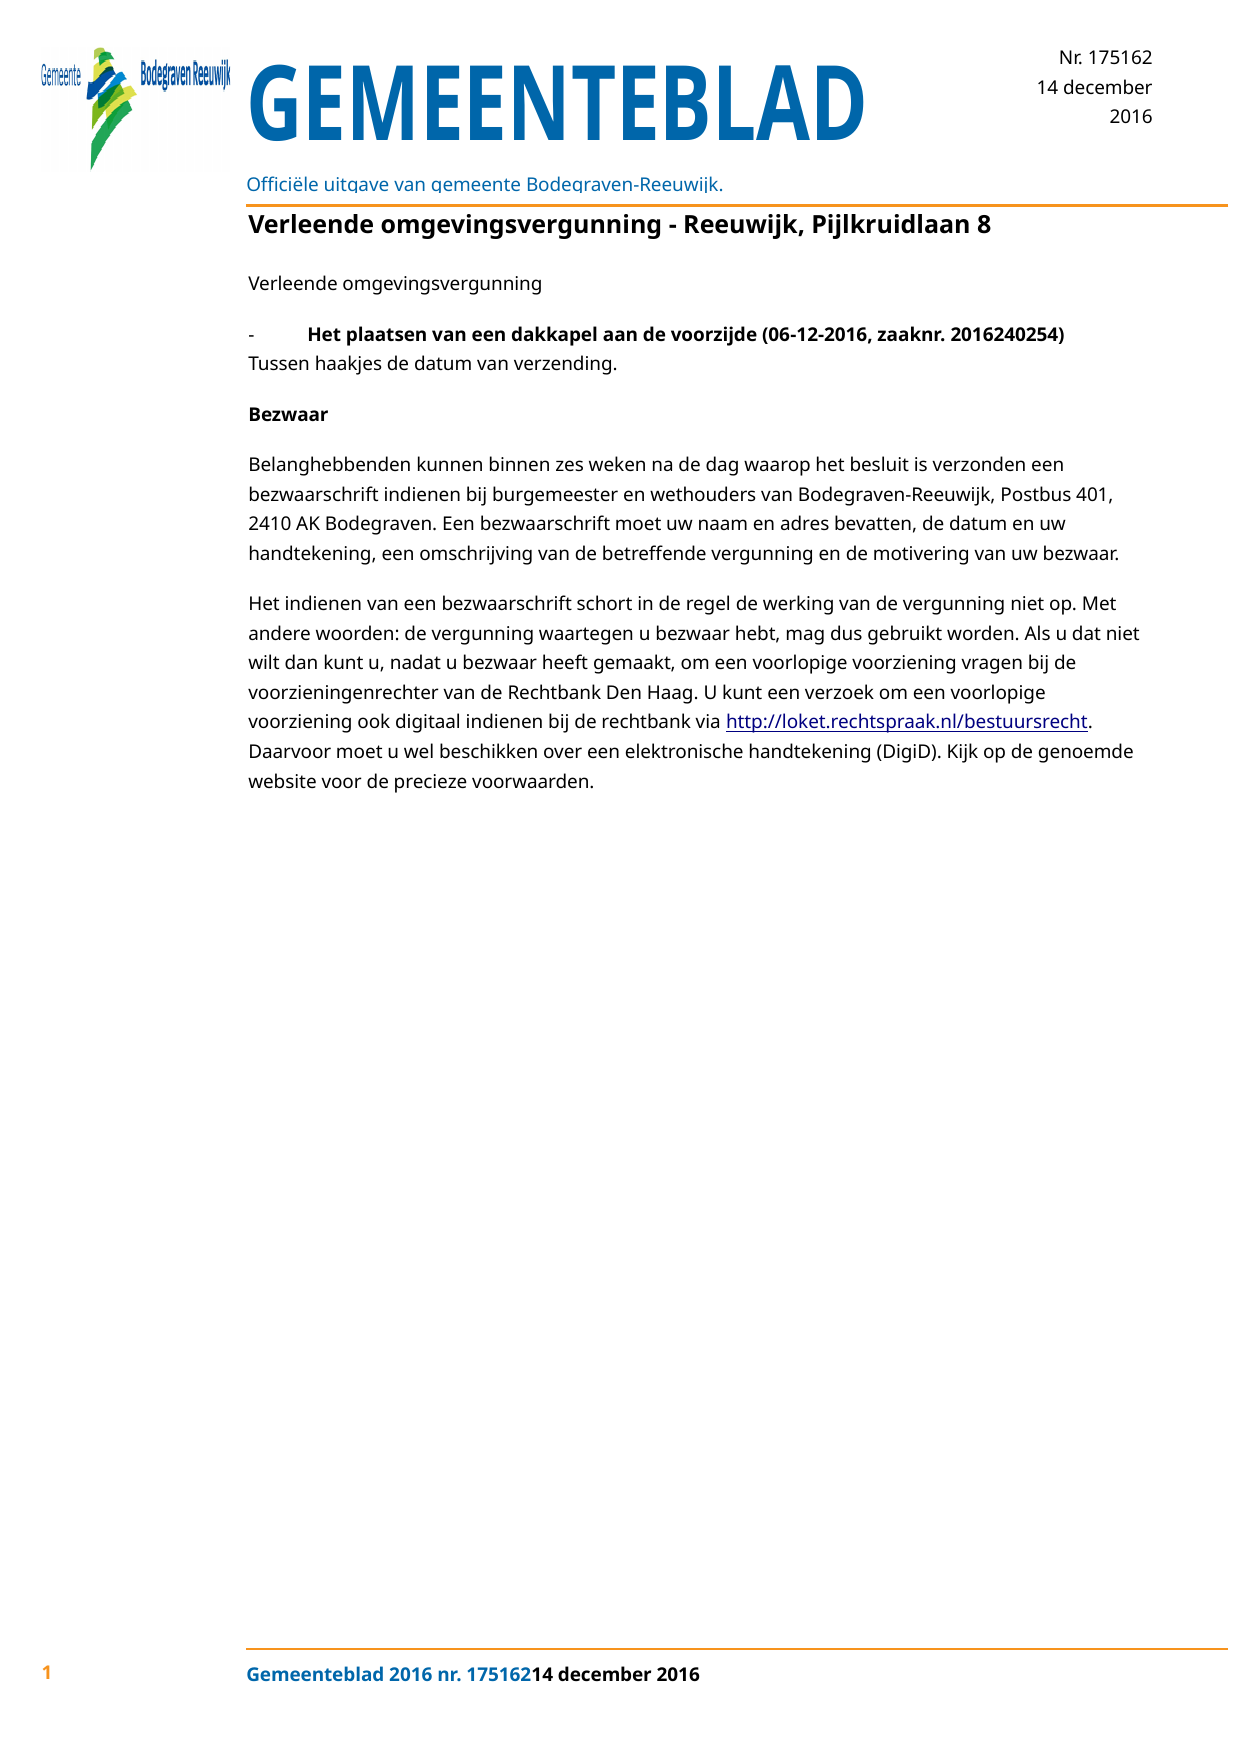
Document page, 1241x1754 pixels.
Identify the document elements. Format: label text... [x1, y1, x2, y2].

text Het indienen van een bezwaarschrift schort in de regel de werking van de vergunning niet op. Met andere woorden: de vergunning waartegen u bezwaar hebt, mag dus gebruikt worden. Als u dat niet wilt dan kunt u, nadat u bezwaar heeft gemaakt, om een voorlopige voorziening vragen bij de voorzieningenrechter van de Rechtbank Den Haag. U kunt een verzoek om een voorlopige voorziening ook digitaal indienen bij de rechtbank via http://loket.rechtspraak.nl/bestuursrecht. Daarvoor moet u wel beschikken over een elektronische handtekening (DigiD). Kijk op de genoemde website voor de precieze voorwaarden. [248, 590, 1152, 793]
picture [41, 47, 231, 172]
text Verleende omgevingsvergunning - Reeuwijk, Pijlkruidlaan 8 [248, 207, 1152, 241]
text Verleende omgevingsvergunning [248, 270, 1152, 296]
text Tussen haakjes de datum van verzending. [248, 350, 1152, 376]
text Belanghebbenden kunnen binnen zes weken na de dag waarop het besluit is verzonden een bezwaarschrift indienen bij burgemeester en wethouders van Bodegraven-Reeuwijk, Postbus 401, 2410 AK Bodegraven. Een bezwaarschrift moet uw naam en adres bevatten, de datum en uw handtekening, een omschrijving van de betreffende vergunning en de motivering van uw bezwaar. [248, 451, 1152, 566]
list Het plaatsen van een dakkapel aan de voorzijde (06‑12‑2016, zaaknr. 2016240254) [248, 321, 1152, 346]
text Bezwaar [248, 401, 1152, 426]
